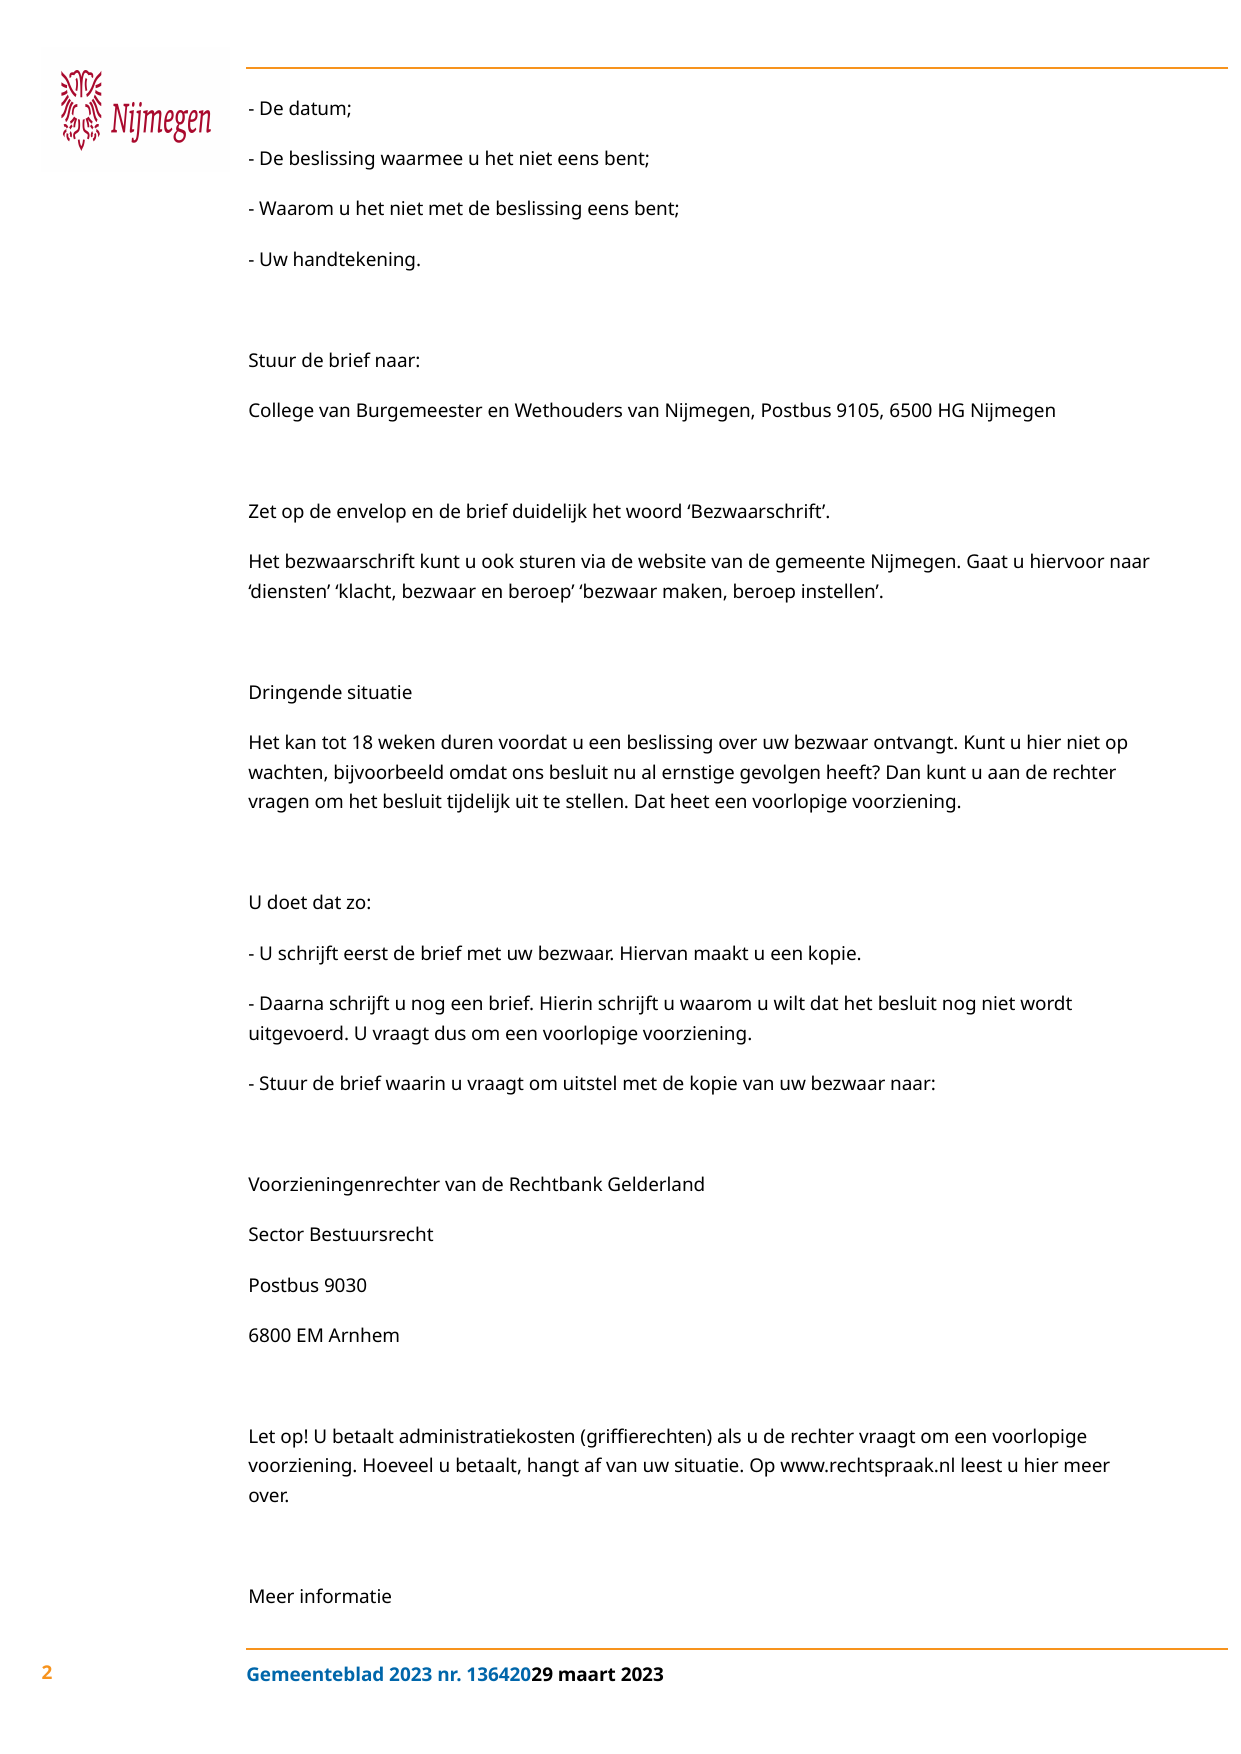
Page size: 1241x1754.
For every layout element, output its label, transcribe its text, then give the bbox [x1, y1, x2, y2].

text - Uw handtekening. [248, 246, 1152, 272]
text - De beslissing waarmee u het niet eens bent; [248, 145, 1152, 171]
text Voorzieningenrechter van de Rechtbank Gelderland [248, 1171, 1152, 1197]
text - Waarom u het niet met de beslissing eens bent; [248, 196, 1152, 221]
text Stuur de brief naar: [248, 347, 1152, 373]
text U doet dat zo: [248, 889, 1152, 915]
text Let op! U betaalt administratiekosten (griffierechten) als u de rechter vraagt om een voorlopige voorziening. Hoeveel u betaalt, hangt af van uw situatie. Op www.rechtspraak.nl leest u hier meer over. [248, 1423, 1152, 1508]
text Sector Bestuursrecht [248, 1221, 1152, 1247]
text Dringende situatie [248, 679, 1152, 705]
text Postbus 9030 [248, 1272, 1152, 1298]
text 6800 EM Arnhem [248, 1322, 1152, 1348]
text Het kan tot 18 weken duren voordat u een beslissing over uw bezwaar ontvangt. Kunt u hier niet op wachten, bijvoorbeeld omdat ons besluit nu al ernstige gevolgen heeft? Dan kunt u aan de rechter vragen om het besluit tijdelijk uit te stellen. Dat heet een voorlopige voorziening. [248, 729, 1152, 814]
text Zet op de envelop en de brief duidelijk het woord ‘Bezwaarschrift’. [248, 498, 1152, 524]
text - U schrijft eerst de brief met uw bezwaar. Hiervan maakt u een kopie. [248, 940, 1152, 966]
text - Stuur de brief waarin u vraagt om uitstel met de kopie van uw bezwaar naar: [248, 1070, 1152, 1096]
text Meer informatie [248, 1583, 1152, 1609]
text College van Burgemeester en Wethouders van Nijmegen, Postbus 9105, 6500 HG Nijmegen [248, 397, 1152, 423]
text - Daarna schrijft u nog een brief. Hierin schrijft u waarom u wilt dat het besluit nog niet wordt uitgevoerd. U vraagt dus om een voorlopige voorziening. [248, 990, 1152, 1046]
picture [41, 47, 231, 172]
text - De datum; [248, 95, 1152, 121]
text Het bezwaarschrift kunt u ook sturen via de website van de gemeente Nijmegen. Gaat u hiervoor naar ‘diensten’ ‘klacht, bezwaar en beroep’ ‘bezwaar maken, beroep instellen’. [248, 548, 1152, 604]
